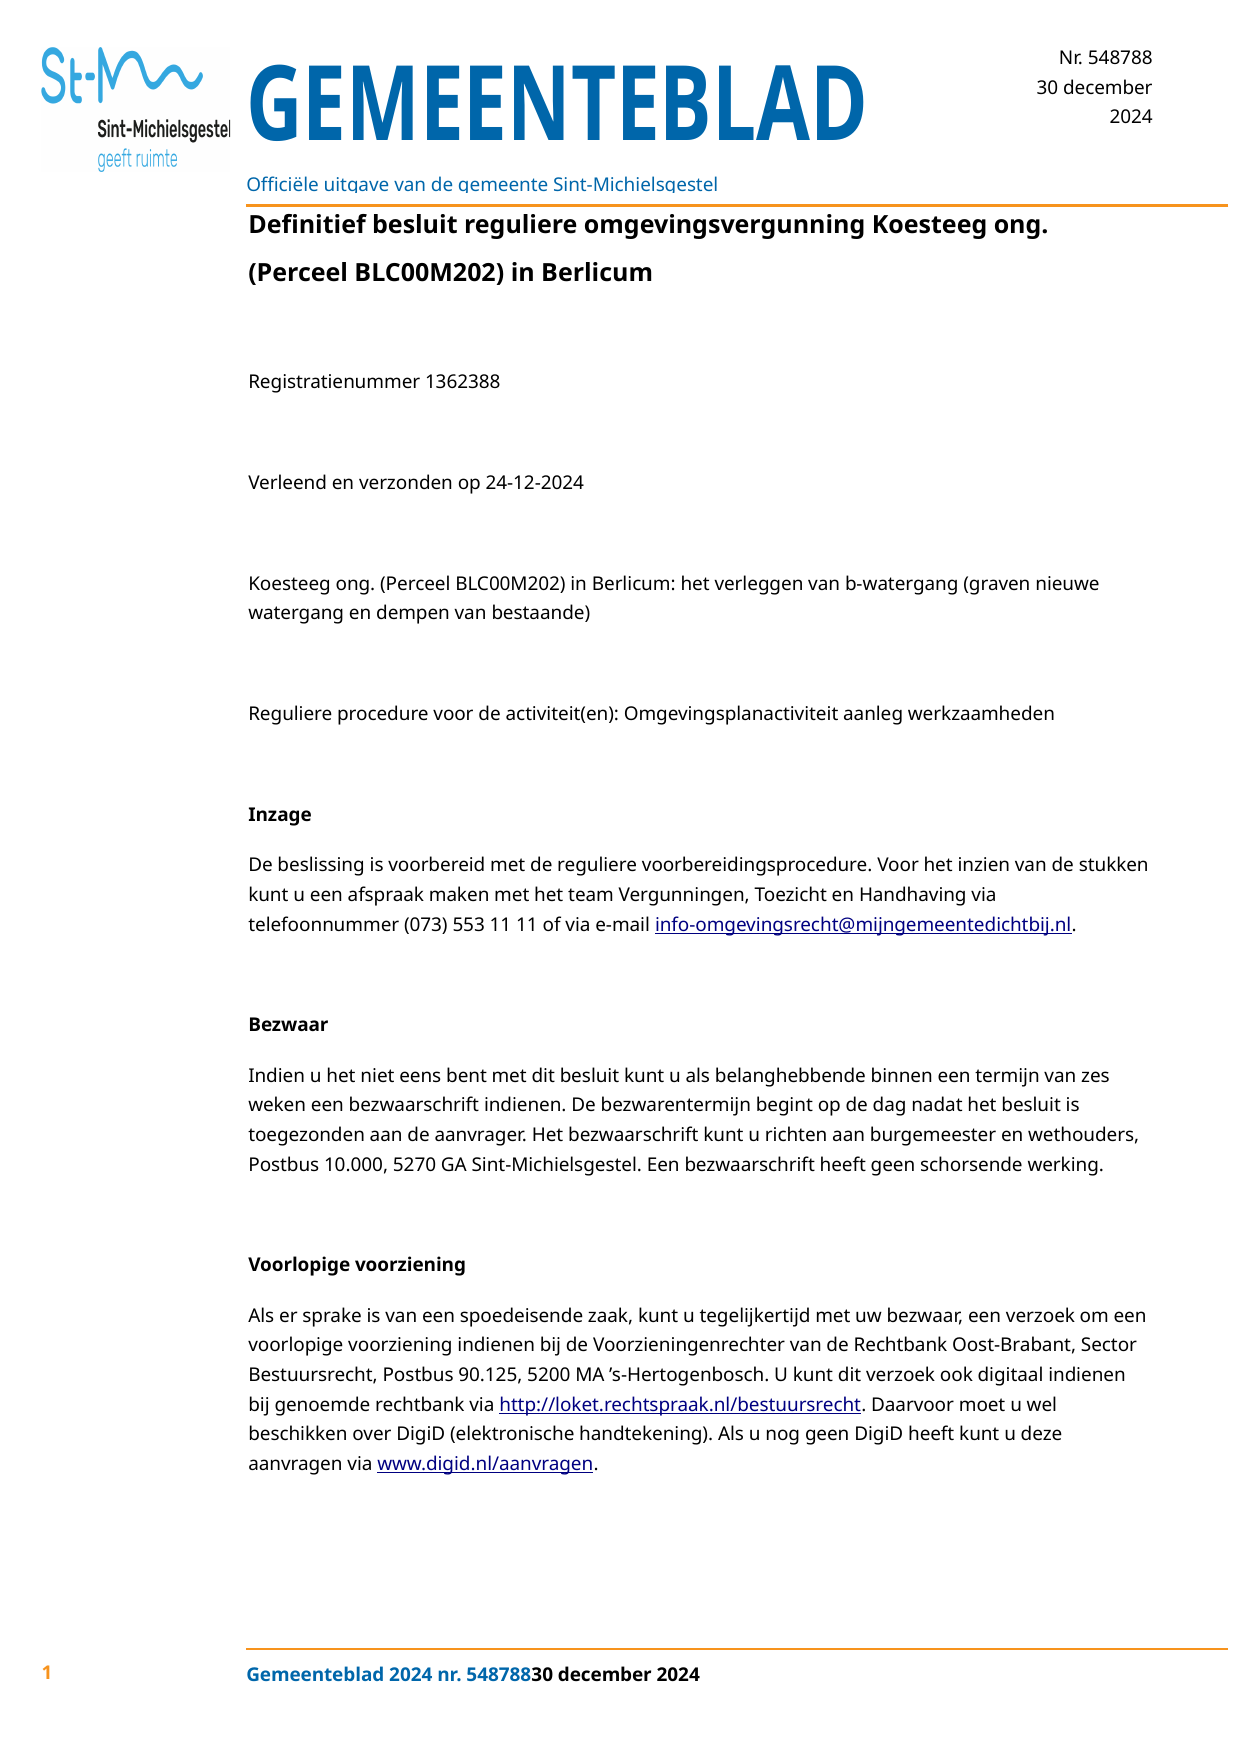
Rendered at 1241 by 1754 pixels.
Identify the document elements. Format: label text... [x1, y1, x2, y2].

text De beslissing is voorbereid met de reguliere voorbereidingsprocedure. Voor het inzien van de stukken kunt u een afspraak maken met het team Vergunningen, Toezicht en Handhaving via telefoonnummer (073) 553 11 11 of via e-mail info-omgevingsrecht@mijngemeentedichtbij.nl. [248, 852, 1152, 937]
text Voorlopige voorziening [248, 1252, 1152, 1277]
text Definitief besluit reguliere omgevingsvergunning Koesteeg ong. (Perceel BLC00M202) in Berlicum [248, 207, 1152, 288]
text Verleend en verzonden op 24-12-2024 [248, 469, 1152, 495]
text Bezwaar [248, 1012, 1152, 1037]
text Registratienummer 1362388 [248, 368, 1152, 394]
text Koesteeg ong. (Perceel BLC00M202) in Berlicum: het verleggen van b-watergang (graven nieuwe watergang en dempen van bestaande) [248, 570, 1152, 625]
picture [41, 47, 231, 172]
text Reguliere procedure voor de activiteit(en): Omgevingsplanactiviteit aanleg werkzaamheden [248, 700, 1152, 726]
text Inzage [248, 801, 1152, 827]
text Als er sprake is van een spoedeisende zaak, kunt u tegelijkertijd met uw bezwaar, een verzoek om een voorlopige voorziening indienen bij de Voorzieningenrechter van de Rechtbank Oost-Brabant, Sector Bestuursrecht, Postbus 90.125, 5200 MA ’s-Hertogenbosch. U kunt dit verzoek ook digitaal indienen bij genoemde rechtbank via http://loket.rechtspraak.nl/bestuursrecht. Daarvoor moet u wel beschikken over DigiD (elektronische handtekening). Als u nog geen DigiD heeft kunt u deze aanvragen via www.digid.nl/aanvragen. [248, 1302, 1152, 1476]
text Indien u het niet eens bent met dit besluit kunt u als belanghebbende binnen een termijn van zes weken een bezwaarschrift indienen. De bezwarentermijn begint op de dag nadat het besluit is toegezonden aan de aanvrager. Het bezwaarschrift kunt u richten aan burgemeester en wethouders, Postbus 10.000, 5270 GA Sint-Michielsgestel. Een bezwaarschrift heeft geen schorsende werking. [248, 1062, 1152, 1177]
